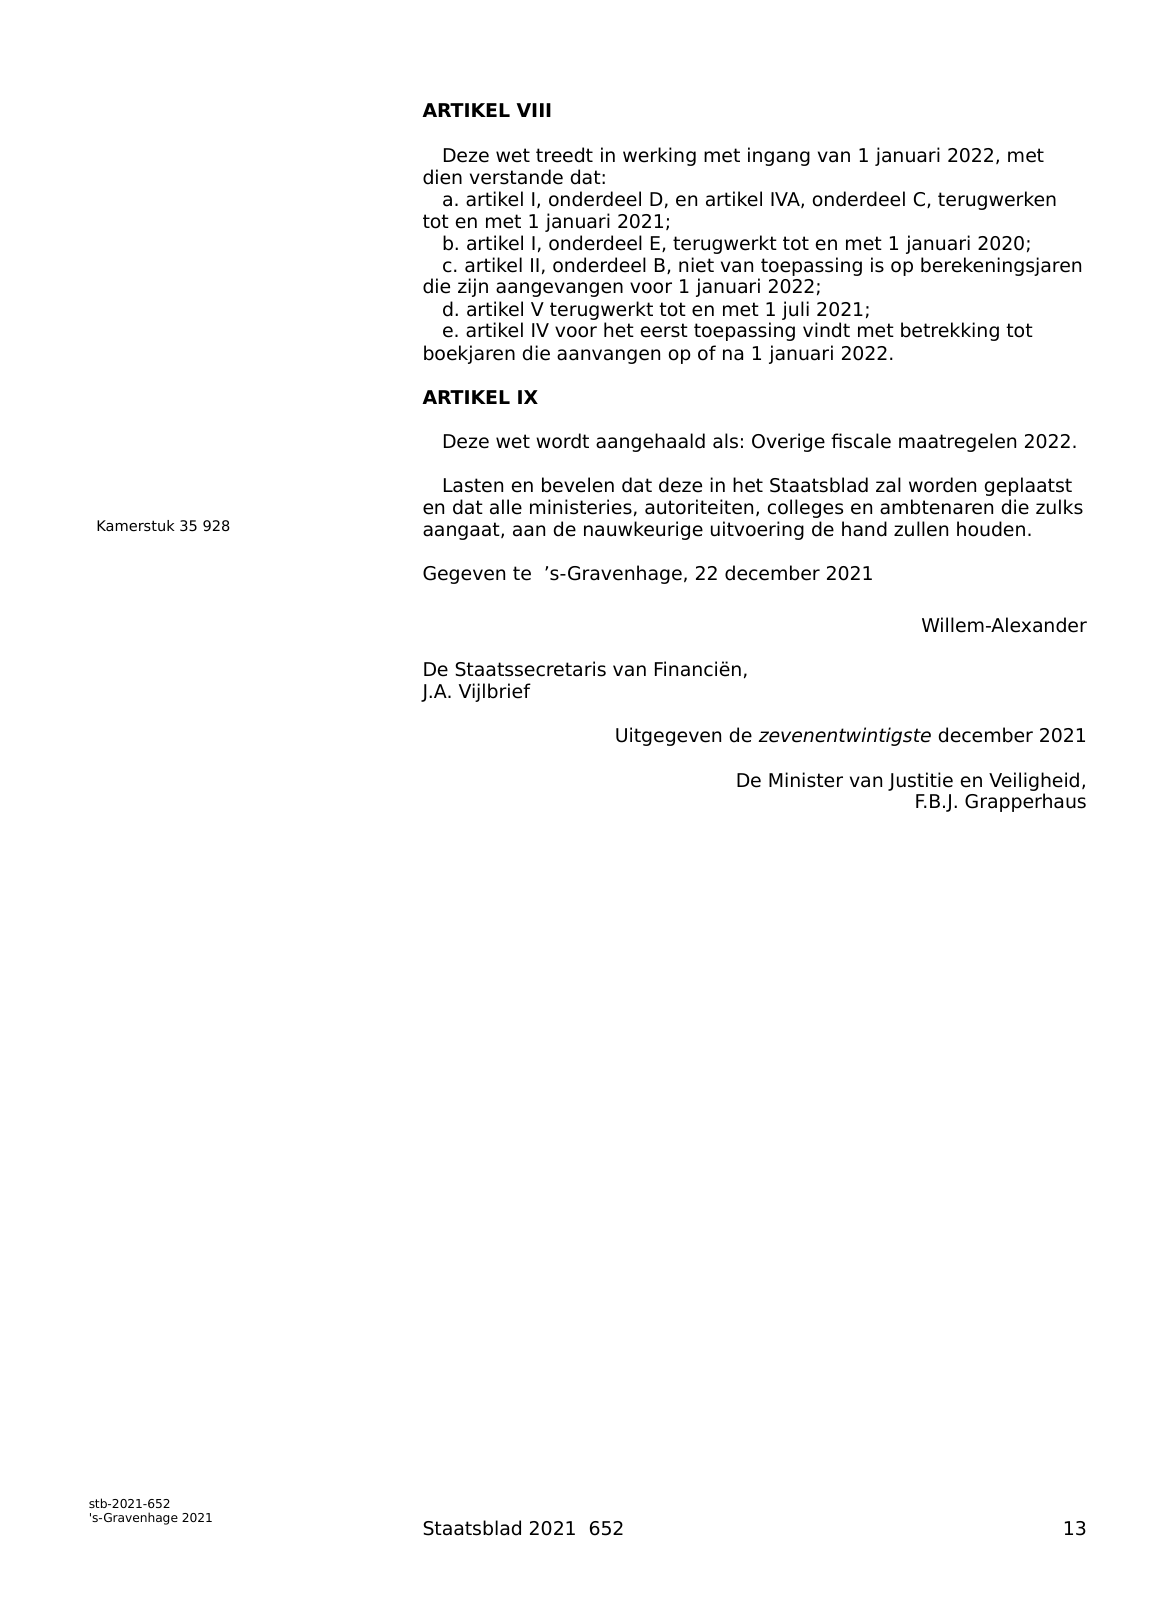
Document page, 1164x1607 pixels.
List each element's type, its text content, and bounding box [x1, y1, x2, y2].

text stb-2021-652 [88, 1497, 323, 1511]
text 's-Gravenhage 2021 [88, 1511, 323, 1525]
text Lasten en bevelen dat deze in het Staatsblad zal worden geplaatst en dat alle ministeries, autoriteiten, colleges en ambtenaren die zulks aangaat, aan de nauwkeurige uitvoering de hand zullen houden. [422, 475, 1087, 541]
text De Staatssecretaris van Financiën, J.A. Vijlbrief [422, 659, 1087, 703]
text a. artikel I, onderdeel D, en artikel IVA, onderdeel C, terugwerken tot en met 1 januari 2021; [422, 188, 1087, 232]
text De Minister van Justitie en Veiligheid, F.B.J. Grapperhaus [422, 769, 1087, 813]
text e. artikel IV voor het eerst toepassing vindt met betrekking tot boekjaren die aanvangen op of na 1 januari 2022. [422, 320, 1087, 364]
subtitle ARTIKEL IX [422, 387, 1087, 408]
text Willem-Alexander [422, 615, 1087, 637]
text Gegeven te ’s-Gravenhage, 22 december 2021 [422, 563, 1087, 585]
text c. artikel II, onderdeel B, niet van toepassing is op berekeningsjaren die zijn aangevangen voor 1 januari 2022; [422, 254, 1087, 298]
text d. artikel V terugwerkt tot en met 1 juli 2021; [422, 298, 1087, 320]
text b. artikel I, onderdeel E, terugwerkt tot en met 1 januari 2020; [422, 232, 1087, 254]
subtitle ARTIKEL VIII [422, 100, 1087, 122]
text Uitgegeven de zevenentwintigste december 2021 [422, 725, 1087, 747]
text Deze wet treedt in werking met ingang van 1 januari 2022, met dien verstande dat: [422, 144, 1087, 188]
text Kamerstuk 35 928 [77, 518, 396, 535]
text Deze wet wordt aangehaald als: Overige fiscale maatregelen 2022. [422, 431, 1087, 453]
